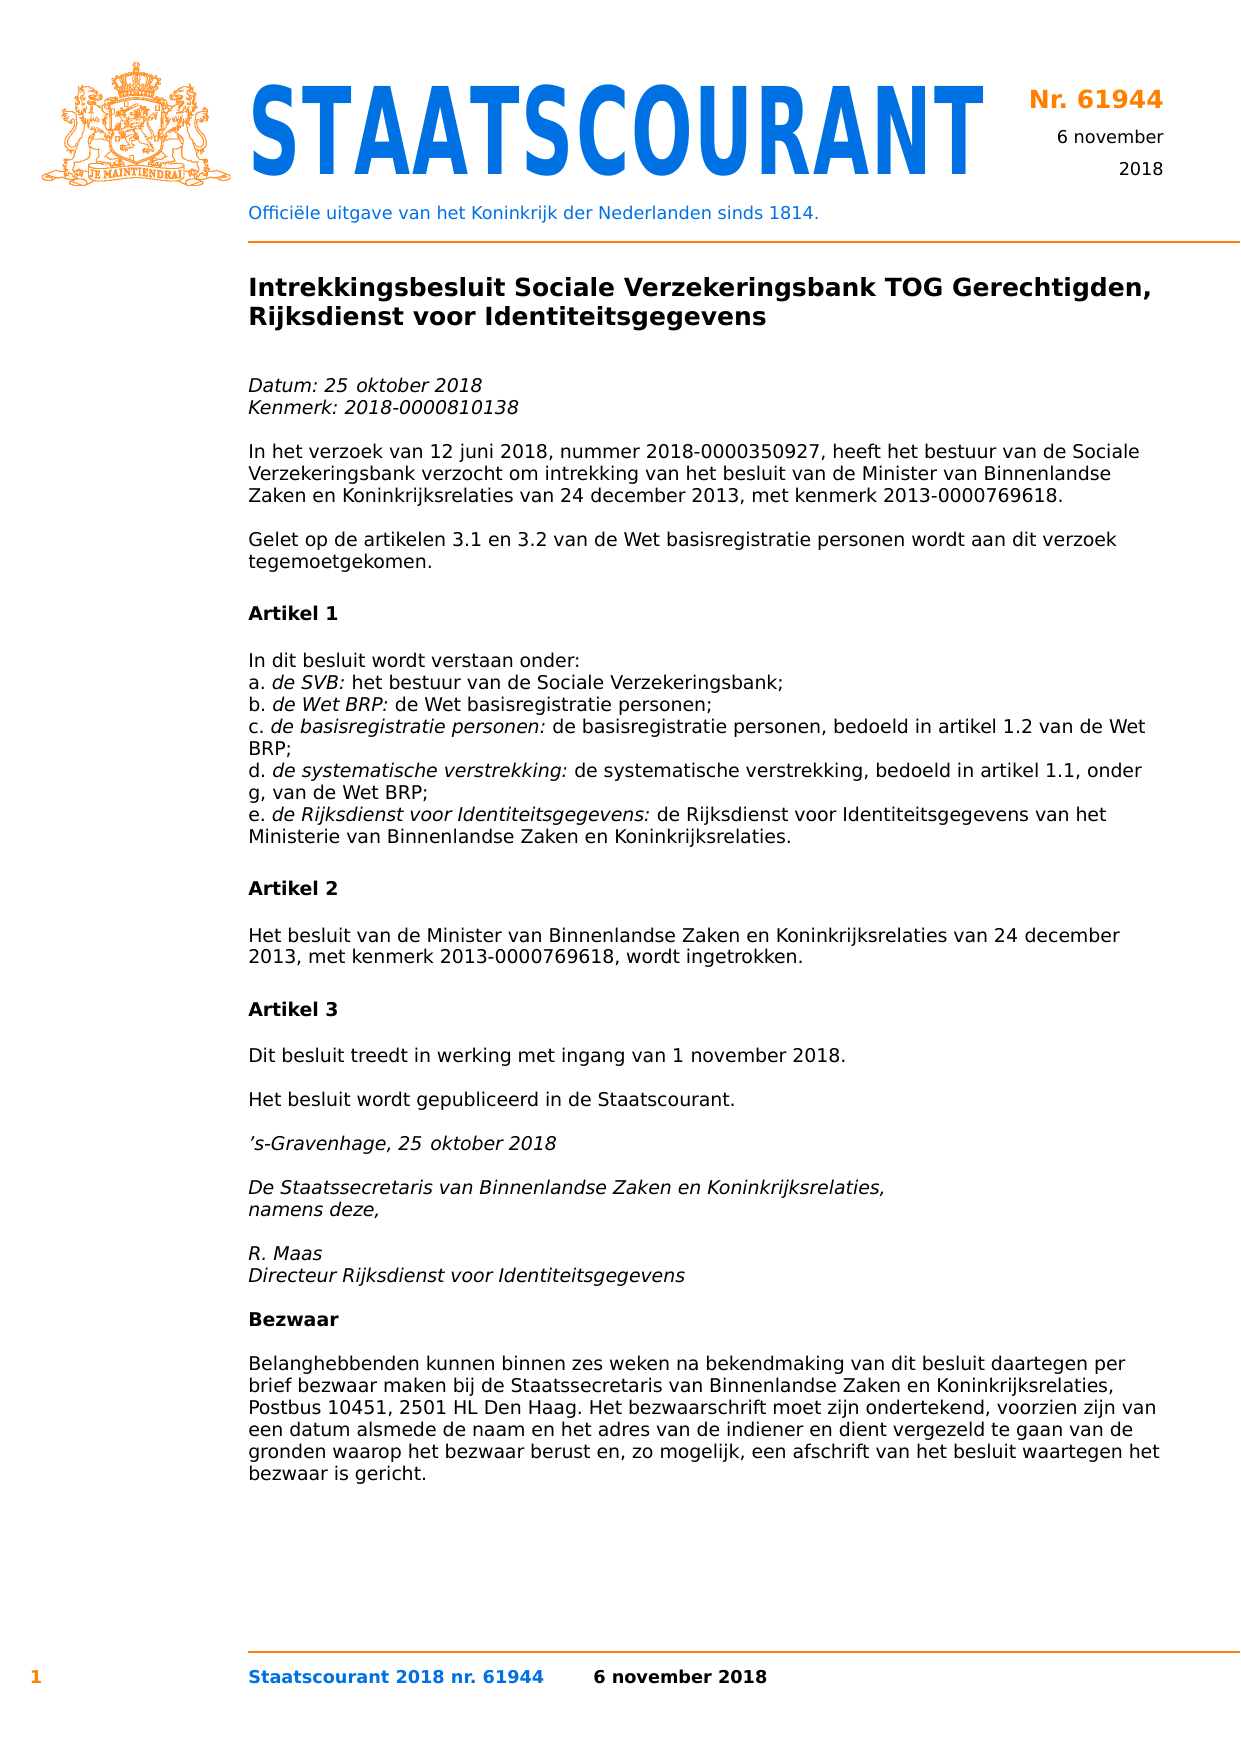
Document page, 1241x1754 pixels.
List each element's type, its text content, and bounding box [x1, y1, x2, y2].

text c. de basisregistratie personen: de basisregistratie personen, bedoeld in artikel 1.2 van de Wet BRP; [248, 716, 1163, 759]
subtitle Intrekkingsbesluit Sociale Verzekeringsbank TOG Gerechtigden, Rijksdienst voor Identiteitsgegevens [248, 273, 1163, 331]
table_cell 2018 [998, 153, 1240, 203]
text Kenmerk: 2018-0000810138 [248, 397, 1163, 419]
subtitle Artikel 1 [248, 603, 1163, 625]
table_header Nr. 61944 [998, 62, 1240, 121]
subtitle Artikel 2 [248, 877, 1163, 899]
text Belanghebbenden kunnen binnen zes weken na bekendmaking van dit besluit daartegen per brief bezwaar maken bij de Staatssecretaris van Binnenlandse Zaken en Koninkrijksrelaties, Postbus 10451, 2501 HL Den Haag. Het bezwaarschrift moet zijn ondertekend, voorzien zijn van een datum alsmede de naam en het adres van de indiener en dient vergezeld te gaan van de gronden waarop het bezwaar berust en, zo mogelijk, een afschrift van het besluit waartegen het bezwaar is gericht. [248, 1353, 1163, 1484]
text Bezwaar [248, 1309, 1163, 1331]
text Het besluit wordt gepubliceerd in de Staatscourant. [248, 1089, 1163, 1111]
text De Staatssecretaris van Binnenlandse Zaken en Koninkrijksrelaties, namens deze, R. Maas Directeur Rijksdienst voor Identiteitsgegevens [248, 1177, 1163, 1287]
picture [41, 62, 231, 186]
text e. de Rijksdienst voor Identiteitsgegevens: de Rijksdienst voor Identiteitsgegevens van het Ministerie van Binnenlandse Zaken en Koninkrijksrelaties. [248, 803, 1163, 847]
table_cell 6 november [998, 121, 1240, 153]
text a. de SVB: het bestuur van de Sociale Verzekeringsbank; [248, 672, 1163, 694]
text d. de systematische verstrekking: de systematische verstrekking, bedoeld in artikel 1.1, onder g, van de Wet BRP; [248, 759, 1163, 803]
table_cell Officiële uitgave van het Koninkrijk der Nederlanden sinds 1814. [248, 203, 1240, 241]
text Gelet op de artikelen 3.1 en 3.2 van de Wet basisregistratie personen wordt aan dit verzoek tegemoetgekomen. [248, 529, 1163, 573]
table_header STAATSCOURANT [248, 62, 998, 203]
text Het besluit van de Minister van Binnenlandse Zaken en Koninkrijksrelaties van 24 december 2013, met kenmerk 2013-0000769618, wordt ingetrokken. [248, 924, 1163, 968]
text ’s-Gravenhage, 25 oktober 2018 [248, 1133, 1163, 1155]
text In het verzoek van 12 juni 2018, nummer 2018-0000350927, heeft het bestuur van de Sociale Verzekeringsbank verzocht om intrekking van het besluit van de Minister van Binnenlandse Zaken en Koninkrijksrelaties van 24 december 2013, met kenmerk 2013-0000769618. [248, 441, 1163, 507]
text b. de Wet BRP: de Wet basisregistratie personen; [248, 694, 1163, 716]
subtitle Artikel 3 [248, 998, 1163, 1020]
text In dit besluit wordt verstaan onder: [248, 650, 1163, 672]
table_header [25, 62, 248, 241]
text Dit besluit treedt in werking met ingang van 1 november 2018. [248, 1045, 1163, 1067]
text Datum: 25 oktober 2018 [248, 375, 1163, 397]
